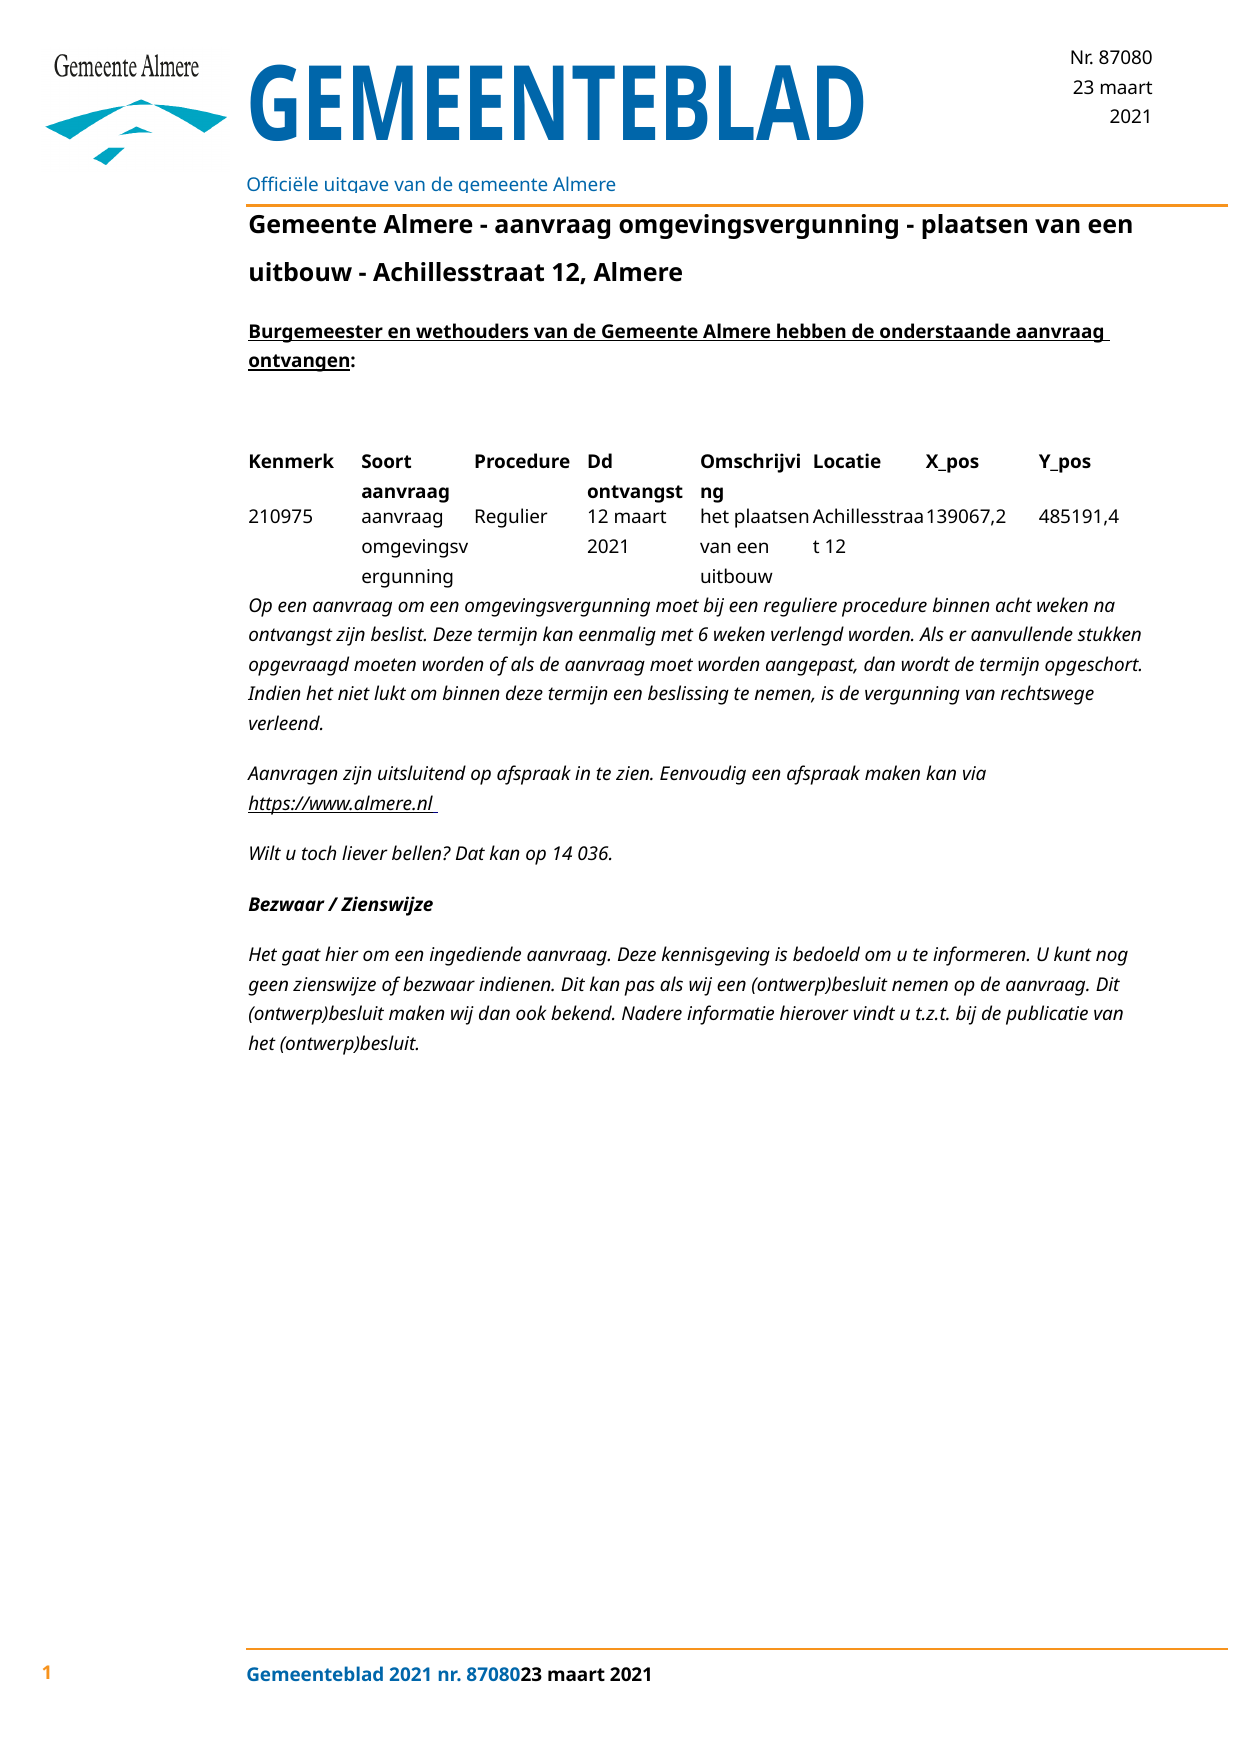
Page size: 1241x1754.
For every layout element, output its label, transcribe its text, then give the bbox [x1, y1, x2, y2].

table_header Omschrijving [700, 449, 813, 504]
table_header Y_pos [1039, 449, 1152, 504]
text Burgemeester en wethouders van de Gemeente Almere hebben de onderstaande aanvraag ontvangen: [248, 318, 1152, 373]
table_cell aanvraag omgevingsvergunning [361, 504, 474, 589]
table_header Dd ontvangst [587, 449, 700, 504]
table_cell Regulier [474, 504, 587, 589]
text Het gaat hier om een ingediende aanvraag. Deze kennisgeving is bedoeld om u te informeren. U kunt nog geen zienswijze of bezwaar indienen. Dit kan pas als wij een (ontwerp)besluit nemen op de aanvraag. Dit (ontwerp)besluit maken wij dan ook bekend. Nadere informatie hierover vindt u t.z.t. bij de publicatie van het (ontwerp)besluit. [248, 941, 1152, 1056]
table_header Locatie [813, 449, 926, 504]
text Bezwaar / Zienswijze [248, 891, 1152, 917]
table_header Procedure [474, 449, 587, 504]
table_cell 12 maart 2021 [587, 504, 700, 589]
text Op een aanvraag om een omgevingsvergunning moet bij een reguliere procedure binnen acht weken na ontvangst zijn beslist. Deze termijn kan eenmalig met 6 weken verlengd worden. Als er aanvullende stukken opgevraagd moeten worden of als de aanvraag moet worden aangepast, dan wordt de termijn opgeschort. Indien het niet lukt om binnen deze termijn een beslissing te nemen, is de vergunning van rechtswege verleend. [248, 592, 1152, 736]
text Gemeente Almere - aanvraag omgevingsvergunning - plaatsen van een uitbouw - Achillesstraat 12, Almere [248, 207, 1152, 288]
text Aanvragen zijn uitsluitend op afspraak in te zien. Eenvoudig een afspraak maken kan via https://www.almere.nl [248, 761, 1152, 816]
table_cell 139067,2 [926, 504, 1038, 589]
picture [41, 47, 231, 172]
table_cell 485191,4 [1039, 504, 1152, 589]
table_header Soort aanvraag [361, 449, 474, 504]
table_cell het plaatsen van een uitbouw [700, 504, 813, 589]
table_cell Achillesstraat 12 [813, 504, 926, 589]
text Wilt u toch liever bellen? Dat kan op 14 036. [248, 841, 1152, 866]
table_header Kenmerk [248, 449, 361, 504]
table_cell 210975 [248, 504, 361, 589]
table_header X_pos [926, 449, 1038, 504]
